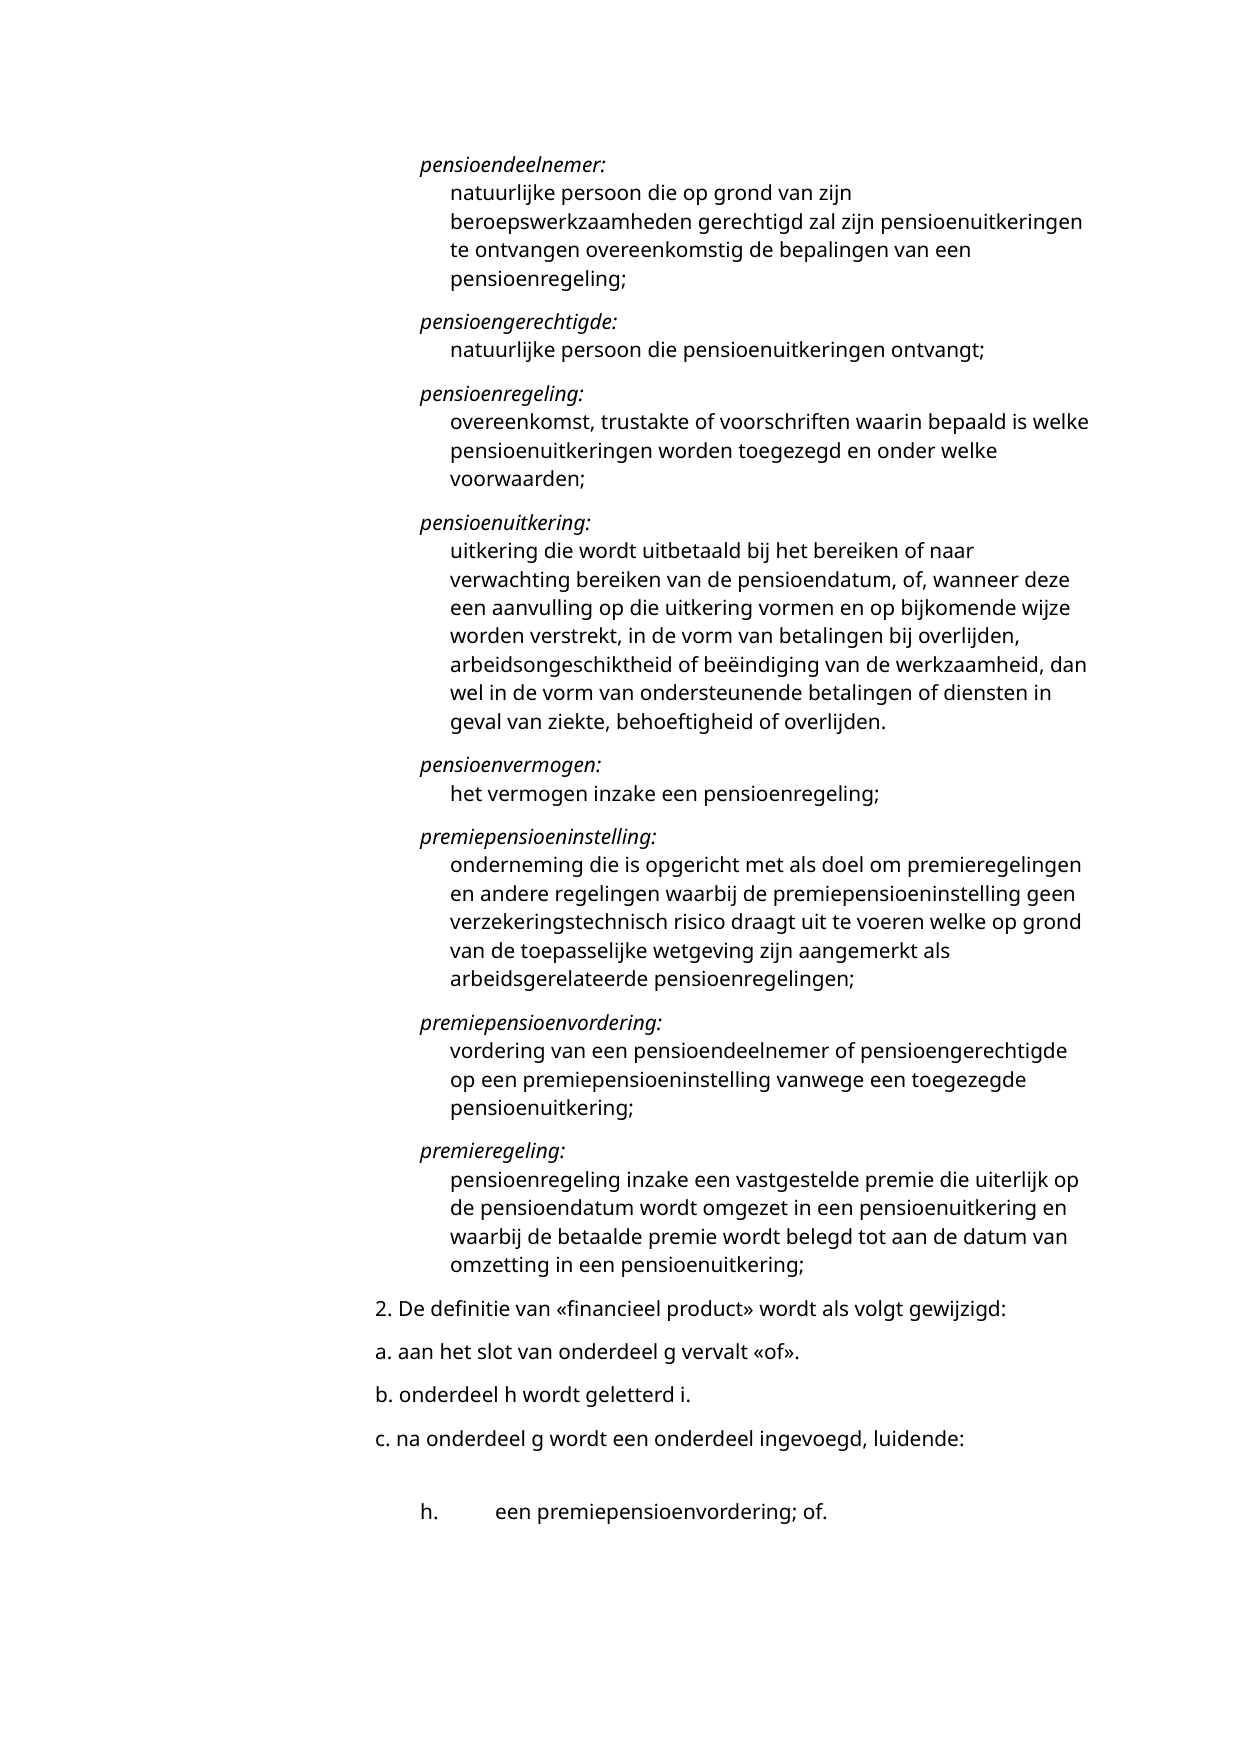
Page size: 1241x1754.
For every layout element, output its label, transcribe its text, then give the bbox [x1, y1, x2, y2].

text pensioenuitkering: [420, 508, 1090, 536]
list een premiepensioenvordering; of. [420, 1497, 1090, 1526]
text het vermogen inzake een pensioenregeling; [450, 779, 1090, 807]
text vordering van een pensioendeelnemer of pensioengerechtigde op een premiepensioeninstelling vanwege een toegezegde pensioenuitkering; [450, 1036, 1090, 1122]
text overeenkomst, trustakte of voorschriften waarin bepaald is welke pensioenuitkeringen worden toegezegd en onder welke voorwaarden; [450, 407, 1090, 493]
text a. aan het slot van onderdeel g vervalt «of». [375, 1337, 1090, 1366]
text c. na onderdeel g wordt een onderdeel ingevoegd, luidende: [375, 1424, 1090, 1452]
text pensioenregeling inzake een vastgestelde premie die uiterlijk op de pensioendatum wordt omgezet in een pensioenuitkering en waarbij de betaalde premie wordt belegd tot aan de datum van omzetting in een pensioenuitkering; [450, 1165, 1090, 1279]
text uitkering die wordt uitbetaald bij het bereiken of naar verwachting bereiken van de pensioendatum, of, wanneer deze een aanvulling op die uitkering vormen en op bijkomende wijze worden verstrekt, in de vorm van betalingen bij overlijden, arbeidsongeschiktheid of beëindiging van de werkzaamheid, dan wel in de vorm van ondersteunende betalingen of diensten in geval van ziekte, behoeftigheid of overlijden. [450, 536, 1090, 735]
text pensioengerechtigde: [420, 307, 1090, 336]
text pensioenregeling: [420, 379, 1090, 407]
text natuurlijke persoon die pensioenuitkeringen ontvangt; [450, 336, 1090, 364]
text b. onderdeel h wordt geletterd i. [375, 1381, 1090, 1409]
text premiepensioeninstelling: [420, 822, 1090, 851]
text pensioenvermogen: [420, 750, 1090, 779]
text pensioendeelnemer: [420, 150, 1090, 178]
text premieregeling: [420, 1137, 1090, 1165]
text premiepensioenvordering: [420, 1008, 1090, 1036]
text onderneming die is opgericht met als doel om premieregelingen en andere regelingen waarbij de premiepensioeninstelling geen verzekeringstechnisch risico draagt uit te voeren welke op grond van de toepasselijke wetgeving zijn aangemerkt als arbeidsgerelateerde pensioenregelingen; [450, 851, 1090, 993]
text 2. De definitie van «financieel product» wordt als volgt gewijzigd: [375, 1294, 1090, 1322]
text natuurlijke persoon die op grond van zijn beroepswerkzaamheden gerechtigd zal zijn pensioenuitkeringen te ontvangen overeenkomstig de bepalingen van een pensioenregeling; [450, 178, 1090, 292]
